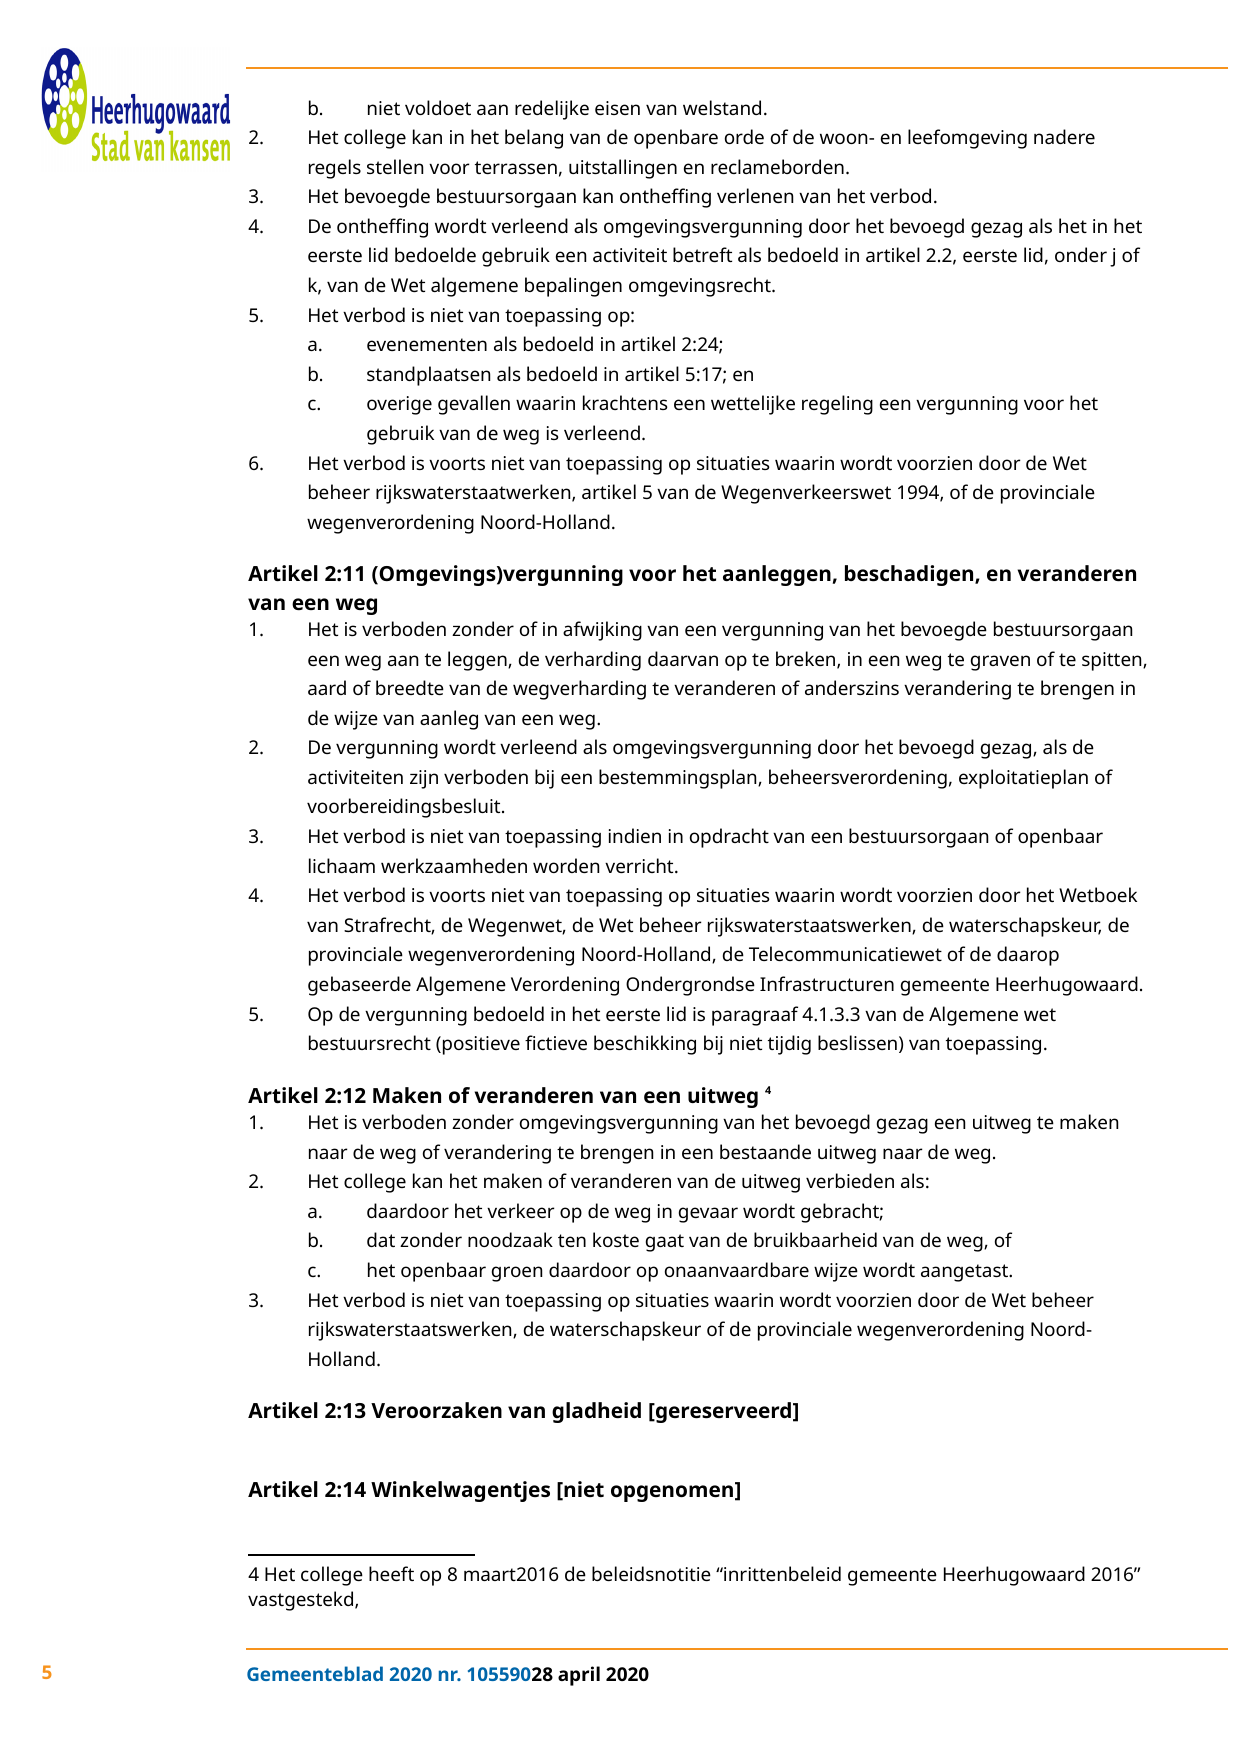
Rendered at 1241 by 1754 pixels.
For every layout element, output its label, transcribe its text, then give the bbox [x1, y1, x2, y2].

text Het college heeft op 8 maart2016 de beleidsnotitie “inrittenbeleid gemeente Heerhugowaard 2016” vastgestekd, [248, 1561, 1152, 1612]
list Het verbod is voorts niet van toepassing op situaties waarin wordt voorzien door de Wet beheer rijkswaterstaatwerken, artikel 5 van de Wegenverkeerswet 1994, of de provinciale wegenverordening Noord-Holland. [248, 450, 1152, 535]
list overige gevallen waarin krachtens een wettelijke regeling een vergunning voor het gebruik van de weg is verleend. [307, 391, 1152, 446]
list Op de vergunning bedoeld in het eerste lid is paragraaf 4.1.3.3 van de Algemene wet bestuursrecht (positieve fictieve beschikking bij niet tijdig beslissen) van toepassing. [248, 1001, 1152, 1056]
list niet voldoet aan redelijke eisen van welstand. [307, 95, 1152, 121]
list De vergunning wordt verleend als omgevingsvergunning door het bevoegd gezag, als de activiteiten zijn verboden bij een bestemmingsplan, beheersverordening, exploitatieplan of voorbereidingsbesluit. [248, 734, 1152, 819]
list Het bevoegde bestuursorgaan kan ontheffing verlenen van het verbod. [248, 183, 1152, 209]
list het openbaar groen daardoor op onaanvaardbare wijze wordt aangetast. [307, 1257, 1152, 1283]
text Artikel 2:14 Winkelwagentjes [niet opgenomen] [248, 1475, 1152, 1504]
text Artikel 2:12 Maken of veranderen van een uitweg [248, 1081, 1152, 1109]
list Het verbod is voorts niet van toepassing op situaties waarin wordt voorzien door het Wetboek van Strafrecht, de Wegenwet, de Wet beheer rijkswaterstaatswerken, de waterschapskeur, de provinciale wegenverordening Noord-Holland, de Telecommunicatiewet of de daarop gebaseerde Algemene Verordening Ondergrondse Infrastructuren gemeente Heerhugowaard. [248, 882, 1152, 997]
list Het college kan in het belang van de openbare orde of de woon- en leefomgeving nadere regels stellen voor terrassen, uitstallingen en reclameborden. [248, 124, 1152, 180]
list standplaatsen als bedoeld in artikel 5:17; en [307, 361, 1152, 387]
list Het verbod is niet van toepassing op situaties waarin wordt voorzien door de Wet beheer rijkswaterstaatswerken, de waterschapskeur of de provinciale wegenverordening Noord-Holland. [248, 1287, 1152, 1372]
list daardoor het verkeer op de weg in gevaar wordt gebracht; [307, 1198, 1152, 1224]
list Het is verboden zonder omgevingsvergunning van het bevoegd gezag een uitweg te maken naar de weg of verandering te brengen in een bestaande uitweg naar de weg. [248, 1109, 1152, 1164]
list Het college kan het maken of veranderen van de uitweg verbieden als: [248, 1168, 1152, 1194]
list dat zonder noodzaak ten koste gaat van de bruikbaarheid van de weg, of [307, 1228, 1152, 1253]
list evenementen als bedoeld in artikel 2:24; [307, 331, 1152, 357]
text Artikel 2:13 Veroorzaken van gladheid [gereserveerd] [248, 1396, 1152, 1425]
picture [41, 47, 231, 172]
text Artikel 2:11 (Omgevings)vergunning voor het aanleggen, beschadigen, en veranderen van een weg [248, 559, 1152, 616]
list Het verbod is niet van toepassing op: [248, 302, 1152, 328]
list Het is verboden zonder of in afwijking van een vergunning van het bevoegde bestuursorgaan een weg aan te leggen, de verharding daarvan op te breken, in een weg te graven of te spitten, aard of breedte van de wegverharding te veranderen of anderszins verandering te brengen in de wijze van aanleg van een weg. [248, 616, 1152, 731]
list De ontheffing wordt verleend als omgevingsvergunning door het bevoegd gezag als het in het eerste lid bedoelde gebruik een activiteit betreft als bedoeld in artikel 2.2, eerste lid, onder j of k, van de Wet algemene bepalingen omgevingsrecht. [248, 213, 1152, 298]
list Het verbod is niet van toepassing indien in opdracht van een bestuursorgaan of openbaar lichaam werkzaamheden worden verricht. [248, 823, 1152, 879]
